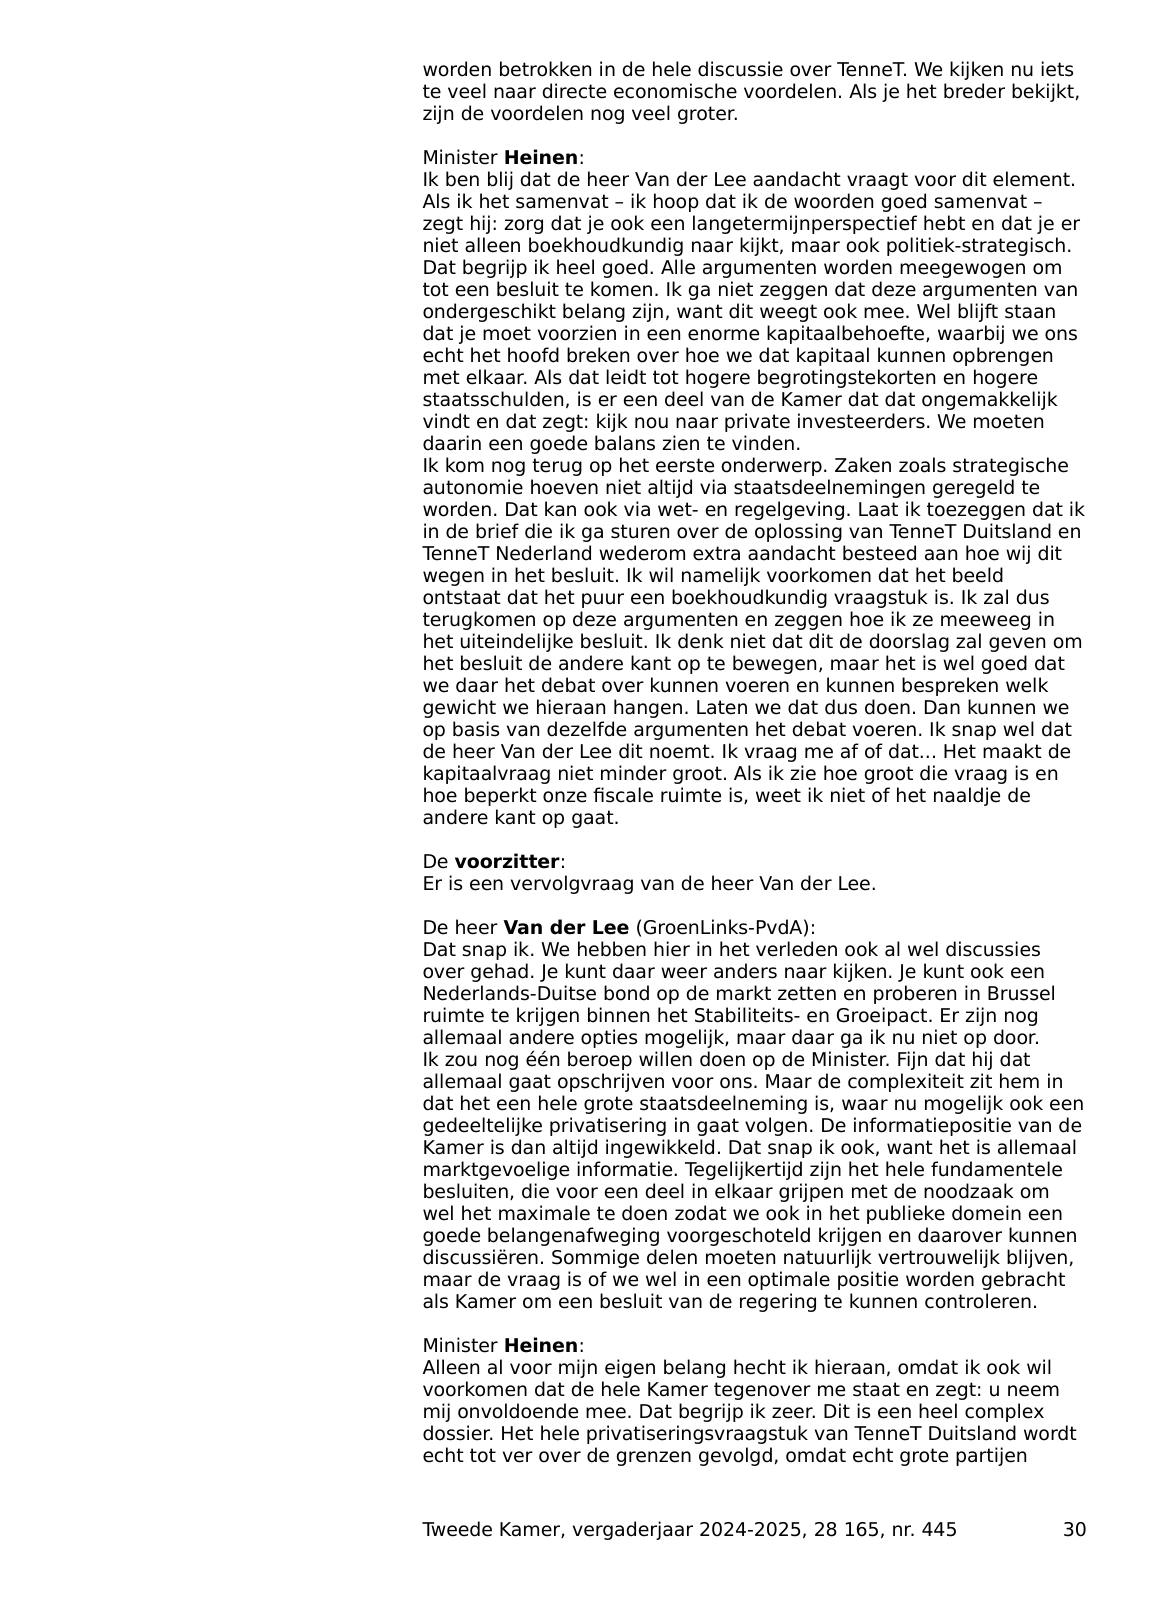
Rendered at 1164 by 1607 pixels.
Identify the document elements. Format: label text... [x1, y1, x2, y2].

text Alleen al voor mijn eigen belang hecht ik hieraan, omdat ik ook wil voorkomen dat de hele Kamer tegenover me staat en zegt: u neem mij onvoldoende mee. Dat begrijp ik zeer. Dit is een heel complex dossier. Het hele privatiseringsvraagstuk van TenneT Duitsland wordt echt tot ver over de grenzen gevolgd, omdat echt grote partijen [422, 1357, 1087, 1467]
text De voorzitter: [422, 851, 1087, 873]
text Minister Heinen: [422, 1335, 1087, 1357]
text De heer Van der Lee (GroenLinks-PvdA): [422, 917, 1087, 939]
text worden betrokken in de hele discussie over TenneT. We kijken nu iets te veel naar directe economische voordelen. Als je het breder bekijkt, zijn de voordelen nog veel groter. [422, 59, 1087, 125]
text Ik ben blij dat de heer Van der Lee aandacht vraagt voor dit element. Als ik het samenvat – ik hoop dat ik de woorden goed samenvat – zegt hij: zorg dat je ook een langetermijnperspectief hebt en dat je er niet alleen boekhoudkundig naar kijkt, maar ook politiek-strategisch. Dat begrijp ik heel goed. Alle argumenten worden meegewogen om tot een besluit te komen. Ik ga niet zeggen dat deze argumenten van ondergeschikt belang zijn, want dit weegt ook mee. Wel blijft staan dat je moet voorzien in een enorme kapitaalbehoefte, waarbij we ons echt het hoofd breken over hoe we dat kapitaal kunnen opbrengen met elkaar. Als dat leidt tot hogere begrotingstekorten en hogere staatsschulden, is er een deel van de Kamer dat dat ongemakkelijk vindt en dat zegt: kijk nou naar private investeerders. We moeten daarin een goede balans zien te vinden. [422, 169, 1087, 455]
text Ik zou nog één beroep willen doen op de Minister. Fijn dat hij dat allemaal gaat opschrijven voor ons. Maar de complexiteit zit hem in dat het een hele grote staatsdeelneming is, waar nu mogelijk ook een gedeeltelijke privatisering in gaat volgen. De informatiepositie van de Kamer is dan altijd ingewikkeld. Dat snap ik ook, want het is allemaal marktgevoelige informatie. Tegelijkertijd zijn het hele fundamentele besluiten, die voor een deel in elkaar grijpen met de noodzaak om wel het maximale te doen zodat we ook in het publieke domein een goede belangenafweging voorgeschoteld krijgen en daarover kunnen discussiëren. Sommige delen moeten natuurlijk vertrouwelijk blijven, maar de vraag is of we wel in een optimale positie worden gebracht als Kamer om een besluit van de regering te kunnen controleren. [422, 1049, 1087, 1312]
text Dat snap ik. We hebben hier in het verleden ook al wel discussies over gehad. Je kunt daar weer anders naar kijken. Je kunt ook een Nederlands-Duitse bond op de markt zetten en proberen in Brussel ruimte te krijgen binnen het Stabiliteits- en Groeipact. Er zijn nog allemaal andere opties mogelijk, maar daar ga ik nu niet op door. [422, 939, 1087, 1049]
text Ik kom nog terug op het eerste onderwerp. Zaken zoals strategische autonomie hoeven niet altijd via staatsdeelnemingen geregeld te worden. Dat kan ook via wet- en regelgeving. Laat ik toezeggen dat ik in de brief die ik ga sturen over de oplossing van TenneT Duitsland en TenneT Nederland wederom extra aandacht besteed aan hoe wij dit wegen in het besluit. Ik wil namelijk voorkomen dat het beeld ontstaat dat het puur een boekhoudkundig vraagstuk is. Ik zal dus terugkomen op deze argumenten en zeggen hoe ik ze meeweeg in het uiteindelijke besluit. Ik denk niet dat dit de doorslag zal geven om het besluit de andere kant op te bewegen, maar het is wel goed dat we daar het debat over kunnen voeren en kunnen bespreken welk gewicht we hieraan hangen. Laten we dat dus doen. Dan kunnen we op basis van dezelfde argumenten het debat voeren. Ik snap wel dat de heer Van der Lee dit noemt. Ik vraag me af of dat... Het maakt de kapitaalvraag niet minder groot. Als ik zie hoe groot die vraag is en hoe beperkt onze fiscale ruimte is, weet ik niet of het naaldje de andere kant op gaat. [422, 455, 1087, 828]
text Er is een vervolgvraag van de heer Van der Lee. [422, 873, 1087, 895]
text Minister Heinen: [422, 147, 1087, 169]
